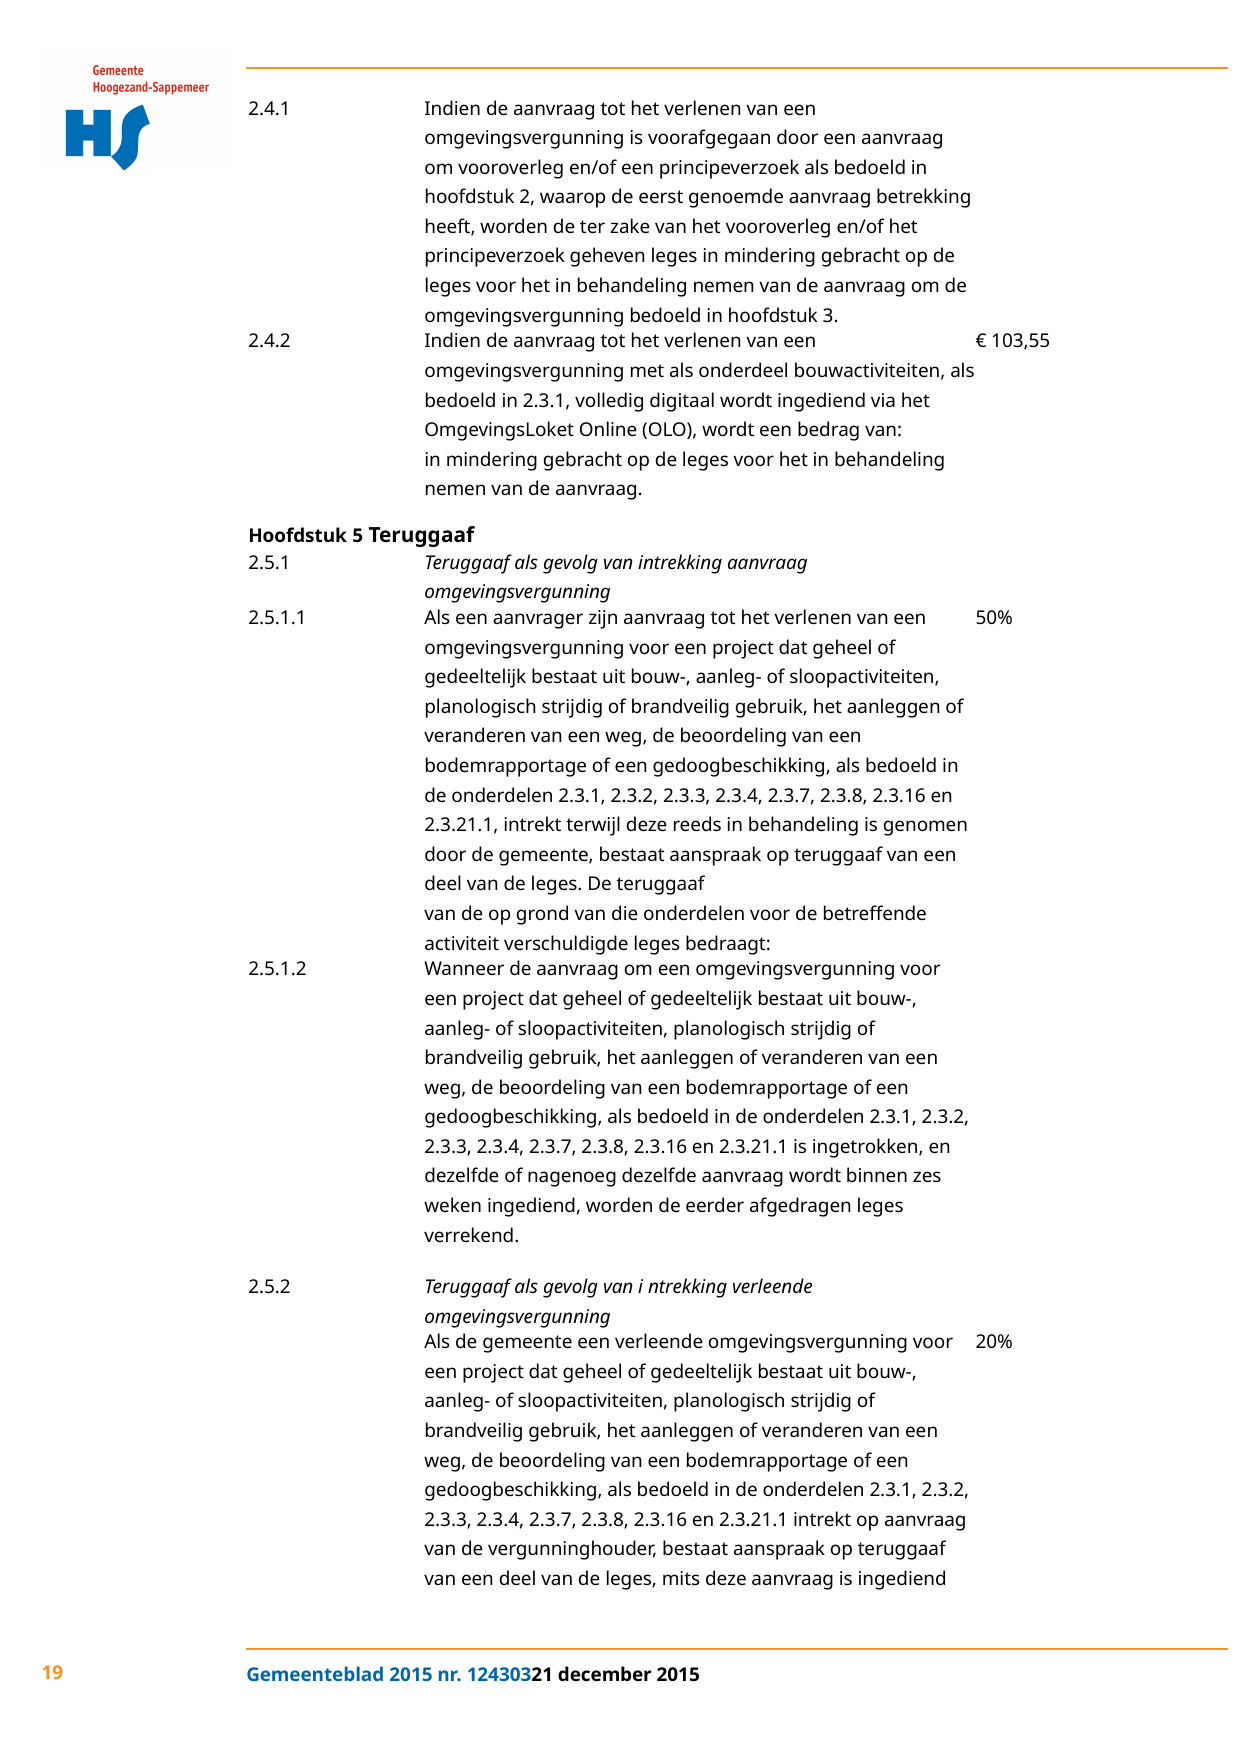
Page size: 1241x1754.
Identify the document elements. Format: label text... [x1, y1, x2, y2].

table_cell [975, 1248, 1152, 1273]
table_header [975, 549, 1152, 604]
picture [41, 47, 231, 172]
table_cell 2.5.1.2 [248, 956, 424, 1247]
table_header Indien de aanvraag tot het verlenen van een omgevingsvergunning is voorafgegaan door een aanvraag om vooroverleg en/of een principeverzoek als bedoeld in hoofdstuk 2, waarop de eerst genoemde aanvraag betrekking heeft, worden de ter zake van het vooroverleg en/of het principeverzoek geheven leges in mindering gebracht op de leges voor het in behandeling nemen van de aanvraag om de omgevingsvergunning bedoeld in hoofdstuk 3. [424, 95, 975, 328]
table_cell € 103,55 [975, 328, 1152, 501]
table_cell [975, 1273, 1152, 1328]
table_header 2.5.1 [248, 549, 424, 604]
table_cell 20% [975, 1329, 1152, 1591]
table_cell 50% [975, 604, 1152, 956]
table_cell Wanneer de aanvraag om een omgevingsvergunning voor een project dat geheel of gedeeltelijk bestaat uit bouw-, aanleg- of sloopactiviteiten, planologisch strijdig of brandveilig gebruik, het aanleggen of veranderen van een weg, de beoordeling van een bodemrapportage of een gedoogbeschikking, als bedoeld in de onderdelen 2.3.1, 2.3.2, 2.3.3, 2.3.4, 2.3.7, 2.3.8, 2.3.16 en 2.3.21.1 is ingetrokken, en dezelfde of nagenoeg dezelfde aanvraag wordt binnen zes weken ingediend, worden de eerder afgedragen leges verrekend. [424, 956, 975, 1247]
table_header 2.4.1 [248, 95, 424, 328]
table_cell Als een aanvrager zijn aanvraag tot het verlenen van een omgevingsvergunning voor een project dat geheel of gedeeltelijk bestaat uit bouw-, aanleg- of sloopactiviteiten, planologisch strijdig of brandveilig gebruik, het aanleggen of veranderen van een weg, de beoordeling van een bodemrapportage of een gedoogbeschikking, als bedoeld in de onderdelen 2.3.1, 2.3.2, 2.3.3, 2.3.4, 2.3.7, 2.3.8, 2.3.16 en 2.3.21.1, intrekt terwijl deze reeds in behandeling is genomen door de gemeente, bestaat aanspraak op teruggaaf van een deel van de leges. De teruggaaf van de op grond van die onderdelen voor de betreffende activiteit verschuldigde leges bedraagt: [424, 604, 975, 956]
table_cell 2.5.2 [248, 1273, 424, 1328]
table_cell [248, 1248, 424, 1273]
table_cell Als de gemeente een verleende omgevingsvergunning voor een project dat geheel of gedeeltelijk bestaat uit bouw-, aanleg- of sloopactiviteiten, planologisch strijdig of brandveilig gebruik, het aanleggen of veranderen van een weg, de beoordeling van een bodemrapportage of een gedoogbeschikking, als bedoeld in de onderdelen 2.3.1, 2.3.2, 2.3.3, 2.3.4, 2.3.7, 2.3.8, 2.3.16 en 2.3.21.1 intrekt op aanvraag van de vergunninghouder, bestaat aanspraak op teruggaaf van een deel van de leges, mits deze aanvraag is ingediend [424, 1329, 975, 1591]
text Hoofdstuk 5 Teruggaaf [248, 521, 1152, 549]
table_cell [248, 1329, 424, 1591]
table_header Teruggaaf als gevolg van intrekking aanvraag omgevingsvergunning [424, 549, 975, 604]
table_cell Indien de aanvraag tot het verlenen van een omgevingsvergunning met als onderdeel bouwactiviteiten, als bedoeld in 2.3.1, volledig digitaal wordt ingediend via het OmgevingsLoket Online (OLO), wordt een bedrag van: in mindering gebracht op de leges voor het in behandeling nemen van de aanvraag. [424, 328, 975, 501]
table_cell Teruggaaf als gevolg van i ntrekking verleende omgevingsvergunning [424, 1273, 975, 1328]
table_cell 2.5.1.1 [248, 604, 424, 956]
table_cell [975, 956, 1152, 1247]
table_cell [424, 1248, 975, 1273]
table_cell 2.4.2 [248, 328, 424, 501]
table_header [975, 95, 1152, 328]
